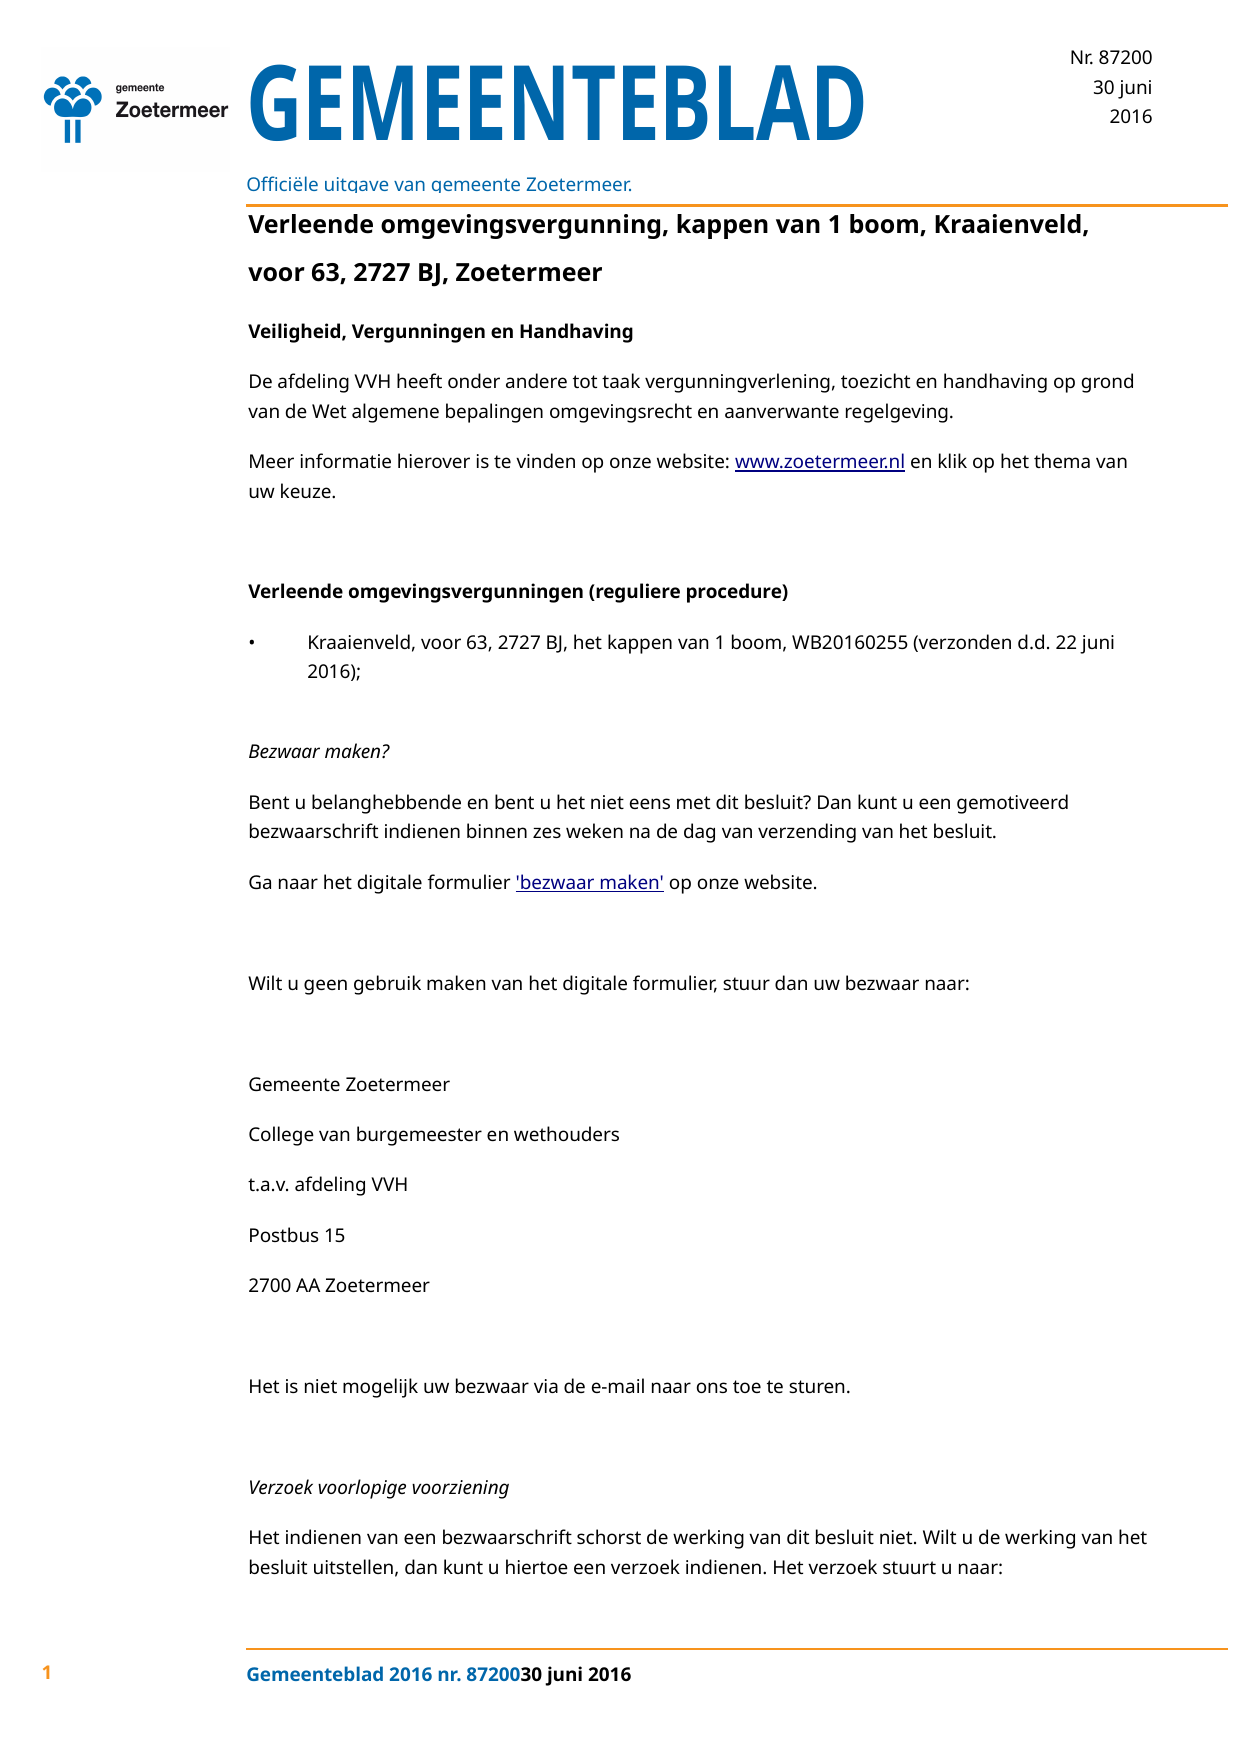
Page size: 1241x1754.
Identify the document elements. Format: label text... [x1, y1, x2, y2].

list Kraaienveld, voor 63, 2727 BJ, het kappen van 1 boom, WB20160255 (verzonden d.d. 22 juni 2016); [248, 629, 1152, 684]
text Meer informatie hierover is te vinden op onze website: www.zoetermeer.nl en klik op het thema van uw keuze. [248, 448, 1152, 504]
text De afdeling VVH heeft onder andere tot taak vergunningverlening, toezicht en handhaving op grond van de Wet algemene bepalingen omgevingsrecht en aanverwante regelgeving. [248, 368, 1152, 424]
text Ga naar het digitale formulier 'bezwaar maken' op onze website. [248, 869, 1152, 895]
text Het is niet mogelijk uw bezwaar via de e-mail naar ons toe te sturen. [248, 1373, 1152, 1399]
text Wilt u geen gebruik maken van het digitale formulier, stuur dan uw bezwaar naar: [248, 970, 1152, 996]
text Postbus 15 [248, 1222, 1152, 1248]
text Verleende omgevingsvergunning, kappen van 1 boom, Kraaienveld, voor 63, 2727 BJ, Zoetermeer [248, 207, 1152, 288]
text Het indienen van een bezwaarschrift schorst de werking van dit besluit niet. Wilt u de werking van het besluit uitstellen, dan kunt u hiertoe een verzoek indienen. Het verzoek stuurt u naar: [248, 1524, 1152, 1580]
text Verzoek voorlopige voorziening [248, 1474, 1152, 1500]
text Gemeente Zoetermeer [248, 1071, 1152, 1097]
text Bent u belanghebbende en bent u het niet eens met dit besluit? Dan kunt u een gemotiveerd bezwaarschrift indienen binnen zes weken na de dag van verzending van het besluit. [248, 789, 1152, 844]
text 2700 AA Zoetermeer [248, 1272, 1152, 1298]
picture [41, 47, 231, 172]
text t.a.v. afdeling VVH [248, 1172, 1152, 1197]
text College van burgemeester en wethouders [248, 1121, 1152, 1147]
text Verleende omgevingsvergunningen (reguliere procedure) [248, 579, 1152, 604]
text Bezwaar maken? [248, 739, 1152, 764]
text Veiligheid, Vergunningen en Handhaving [248, 318, 1152, 344]
